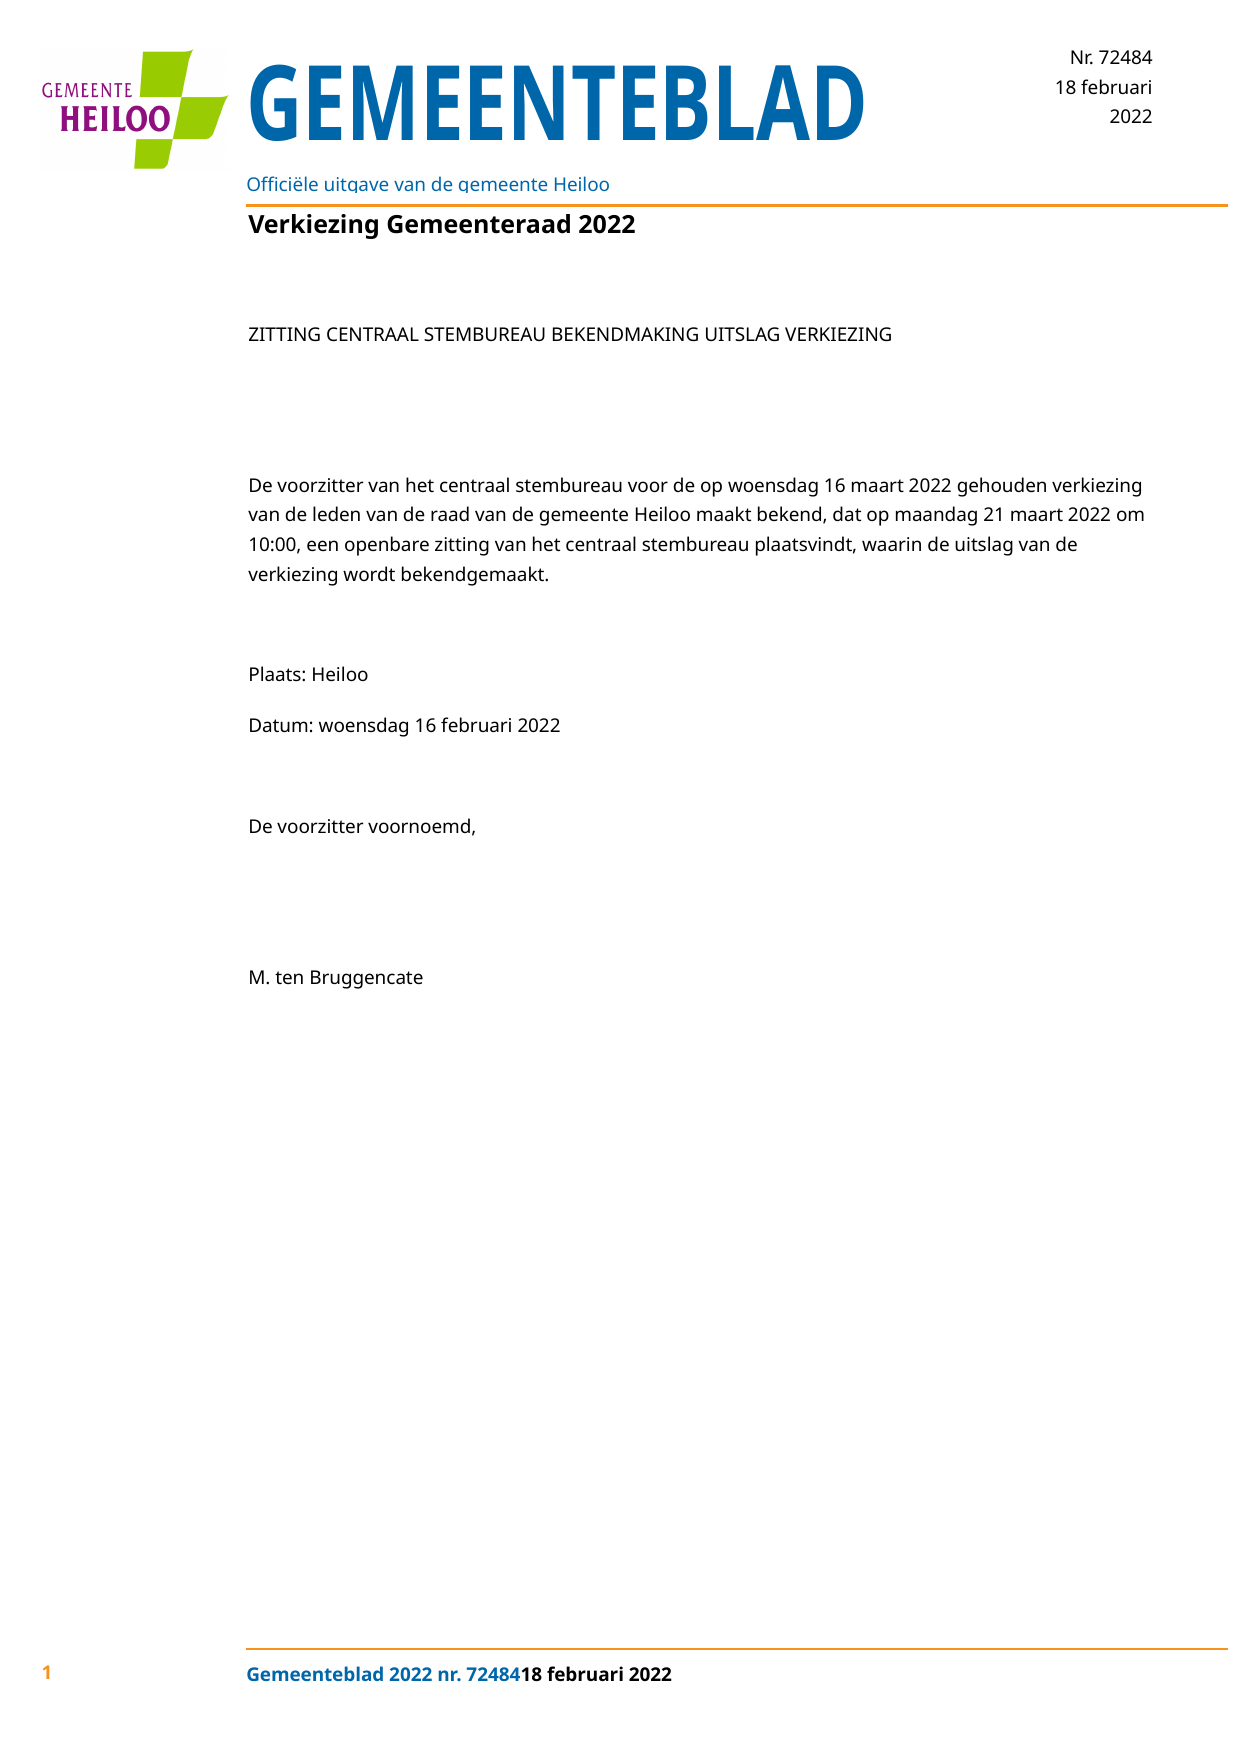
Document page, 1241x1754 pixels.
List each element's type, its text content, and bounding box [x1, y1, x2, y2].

text M. ten Bruggencate [248, 964, 1152, 990]
text De voorzitter van het centraal stembureau voor de op woensdag 16 maart 2022 gehouden verkiezing van de leden van de raad van de gemeente Heiloo maakt bekend, dat op maandag 21 maart 2022 om 10:00, een openbare zitting van het centraal stembureau plaatsvindt, waarin de uitslag van de verkiezing wordt bekendgemaakt. [248, 472, 1152, 586]
text Datum: woensdag 16 februari 2022 [248, 712, 1152, 738]
picture [41, 47, 231, 172]
text Plaats: Heiloo [248, 662, 1152, 687]
text De voorzitter voornoemd, [248, 813, 1152, 838]
text Verkiezing Gemeenteraad 2022 [248, 207, 1152, 241]
text ZITTING CENTRAAL STEMBUREAU BEKENDMAKING UITSLAG VERKIEZING [248, 321, 1152, 346]
